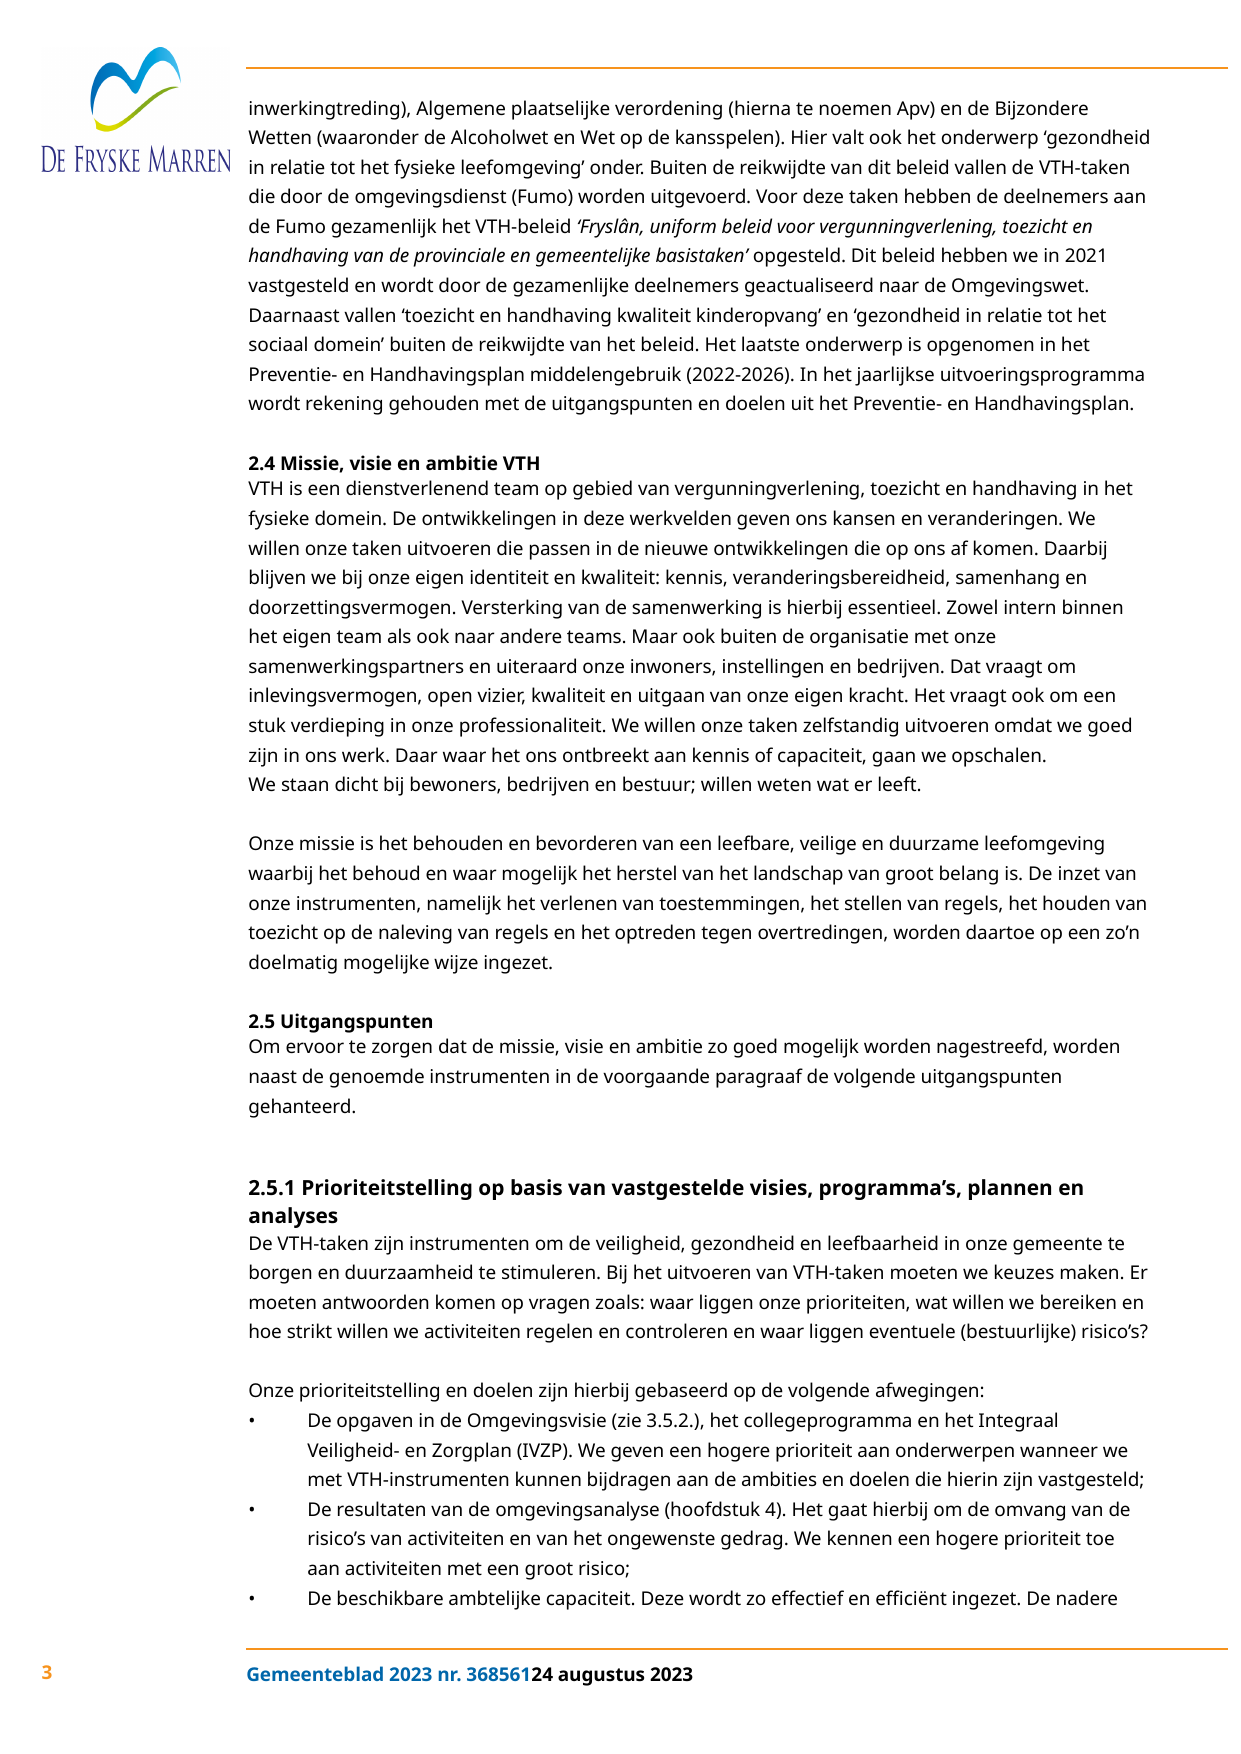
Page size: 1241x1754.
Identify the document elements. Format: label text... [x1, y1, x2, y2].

text We staan dicht bij bewoners, bedrijven en bestuur; willen weten wat er leeft. [248, 771, 1152, 797]
list De beschikbare ambtelijke capaciteit. Deze wordt zo effectief en efficiënt ingezet. De nadere [248, 1585, 1152, 1611]
text Onze prioriteitstelling en doelen zijn hierbij gebaseerd op de volgende afwegingen: [248, 1378, 1152, 1403]
text inwerkingtreding), Algemene plaatselijke verordening (hierna te noemen Apv) en de Bijzondere Wetten (waaronder de Alcoholwet en Wet op de kansspelen). Hier valt ook het onderwerp ‘gezondheid in relatie tot het fysieke leefomgeving’ onder. Buiten de reikwijdte van dit beleid vallen de VTH-taken die door de omgevingsdienst (Fumo) worden uitgevoerd. Voor deze taken hebben de deelnemers aan de Fumo gezamenlijk het VTH-beleid ‘Fryslân, uniform beleid voor vergunningverlening, toezicht en handhaving van de provinciale en gemeentelijke basistaken’ opgesteld. Dit beleid hebben we in 2021 vastgesteld en wordt door de gezamenlijke deelnemers geactualiseerd naar de Omgevingswet. Daarnaast vallen ‘toezicht en handhaving kwaliteit kinderopvang’ en ‘gezondheid in relatie tot het sociaal domein’ buiten de reikwijdte van het beleid. Het laatste onderwerp is opgenomen in het Preventie- en Handhavingsplan middelengebruik (2022-2026). In het jaarlijkse uitvoeringsprogramma wordt rekening gehouden met de uitgangspunten en doelen uit het Preventie- en Handhavingsplan. [248, 95, 1152, 416]
picture [41, 47, 231, 172]
text De VTH-taken zijn instrumenten om de veiligheid, gezondheid en leefbaarheid in onze gemeente te borgen en duurzaamheid te stimuleren. Bij het uitvoeren van VTH-taken moeten we keuzes maken. Er moeten antwoorden komen op vragen zoals: waar liggen onze prioriteiten, wat willen we bereiken en hoe strikt willen we activiteiten regelen en controleren en waar liggen eventuele (bestuurlijke) risico’s? [248, 1230, 1152, 1344]
list De opgaven in de Omgevingsvisie (zie 3.5.2.), het collegeprogramma en het Integraal Veiligheid- en Zorgplan (IVZP). We geven een hogere prioriteit aan onderwerpen wanneer we met VTH-instrumenten kunnen bijdragen aan de ambities en doelen die hierin zijn vastgesteld; [248, 1407, 1152, 1492]
text 2.5.1 Prioriteitstelling op basis van vastgestelde visies, programma’s, plannen en analyses [248, 1173, 1152, 1230]
text Om ervoor te zorgen dat de missie, visie en ambitie zo goed mogelijk worden nagestreefd, worden naast de genoemde instrumenten in de voorgaande paragraaf de volgende uitgangspunten gehanteerd. [248, 1034, 1152, 1119]
text Onze missie is het behouden en bevorderen van een leefbare, veilige en duurzame leefomgeving waarbij het behoud en waar mogelijk het herstel van het landschap van groot belang is. De inzet van onze instrumenten, namelijk het verlenen van toestemmingen, het stellen van regels, het houden van toezicht op de naleving van regels en het optreden tegen overtredingen, worden daartoe op een zo’n doelmatig mogelijke wijze ingezet. [248, 831, 1152, 974]
text VTH is een dienstverlenend team op gebied van vergunningverlening, toezicht en handhaving in het fysieke domein. De ontwikkelingen in deze werkvelden geven ons kansen en veranderingen. We willen onze taken uitvoeren die passen in de nieuwe ontwikkelingen die op ons af komen. Daarbij blijven we bij onze eigen identiteit en kwaliteit: kennis, veranderingsbereidheid, samenhang en doorzettingsvermogen. Versterking van de samenwerking is hierbij essentieel. Zowel intern binnen het eigen team als ook naar andere teams. Maar ook buiten de organisatie met onze samenwerkingspartners en uiteraard onze inwoners, instellingen en bedrijven. Dat vraagt om inlevingsvermogen, open vizier, kwaliteit en uitgaan van onze eigen kracht. Het vraagt ook om een stuk verdieping in onze professionaliteit. We willen onze taken zelfstandig uitvoeren omdat we goed zijn in ons werk. Daar waar het ons ontbreekt aan kennis of capaciteit, gaan we opschalen. [248, 476, 1152, 767]
text 2.4 Missie, visie en ambitie VTH [248, 450, 1152, 476]
list De resultaten van de omgevingsanalyse (hoofdstuk 4). Het gaat hierbij om de omvang van de risico’s van activiteiten en van het ongewenste gedrag. We kennen een hogere prioriteit toe aan activiteiten met een groot risico; [248, 1496, 1152, 1581]
text 2.5 Uitgangspunten [248, 1008, 1152, 1034]
